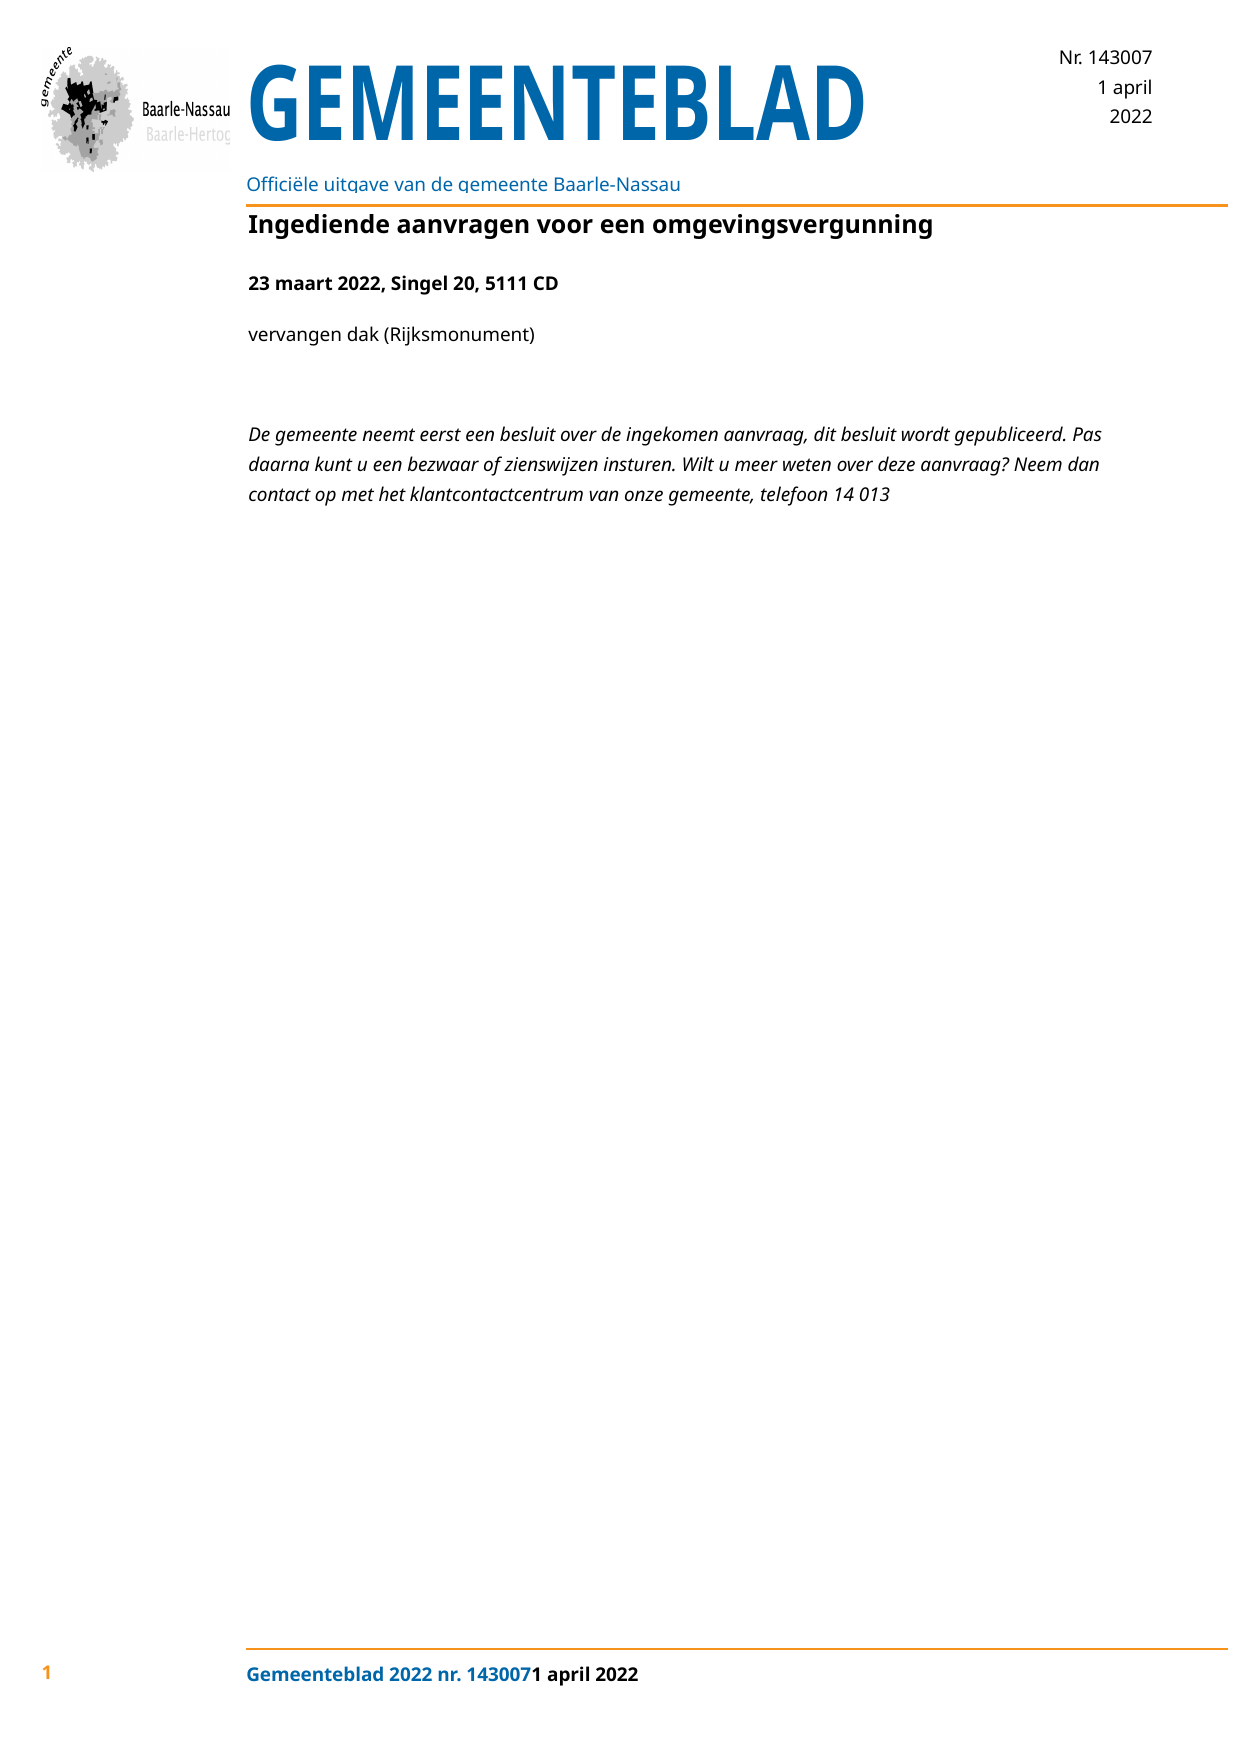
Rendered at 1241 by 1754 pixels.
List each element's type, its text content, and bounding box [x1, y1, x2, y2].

text 23 maart 2022, Singel 20, 5111 CD [248, 270, 1152, 296]
text Ingediende aanvragen voor een omgevingsvergunning [248, 207, 1152, 241]
picture [41, 47, 231, 172]
text De gemeente neemt eerst een besluit over de ingekomen aanvraag, dit besluit wordt gepubliceerd. Pas daarna kunt u een bezwaar of zienswijzen insturen. Wilt u meer weten over deze aanvraag? Neem dan contact op met het klantcontactcentrum van onze gemeente, telefoon 14 013 [248, 422, 1152, 506]
text vervangen dak (Rijksmonument) [248, 321, 1152, 346]
